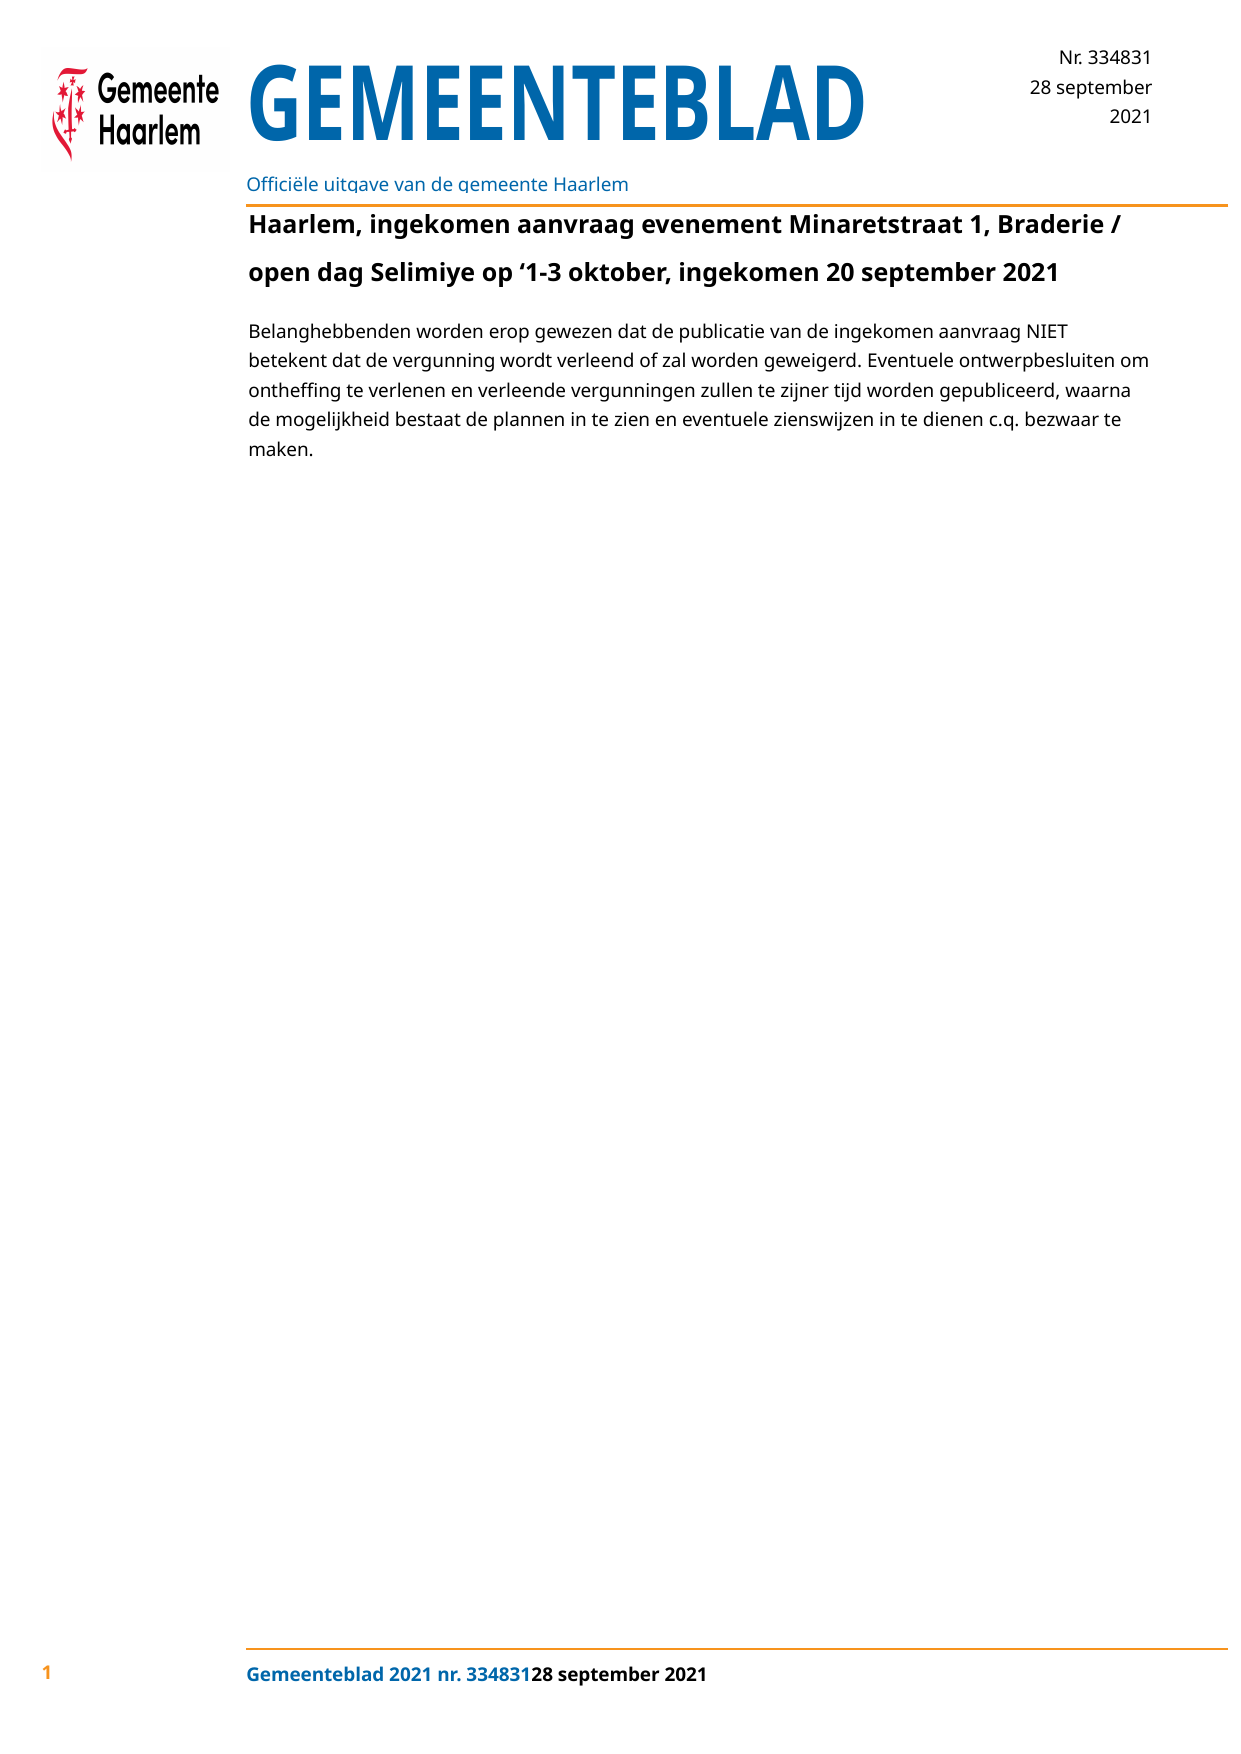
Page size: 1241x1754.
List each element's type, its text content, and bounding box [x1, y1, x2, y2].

text Belanghebbenden worden erop gewezen dat de publicatie van de ingekomen aanvraag NIET betekent dat de vergunning wordt verleend of zal worden geweigerd. Eventuele ontwerpbesluiten om ontheffing te verlenen en verleende vergunningen zullen te zijner tijd worden gepubliceerd, waarna de mogelijkheid bestaat de plannen in te zien en eventuele zienswijzen in te dienen c.q. bezwaar te maken. [248, 318, 1152, 462]
text Haarlem, ingekomen aanvraag evenement Minaretstraat 1, Braderie / open dag Selimiye op ‘1-3 oktober, ingekomen 20 september 2021 [248, 207, 1152, 288]
picture [41, 47, 231, 172]
